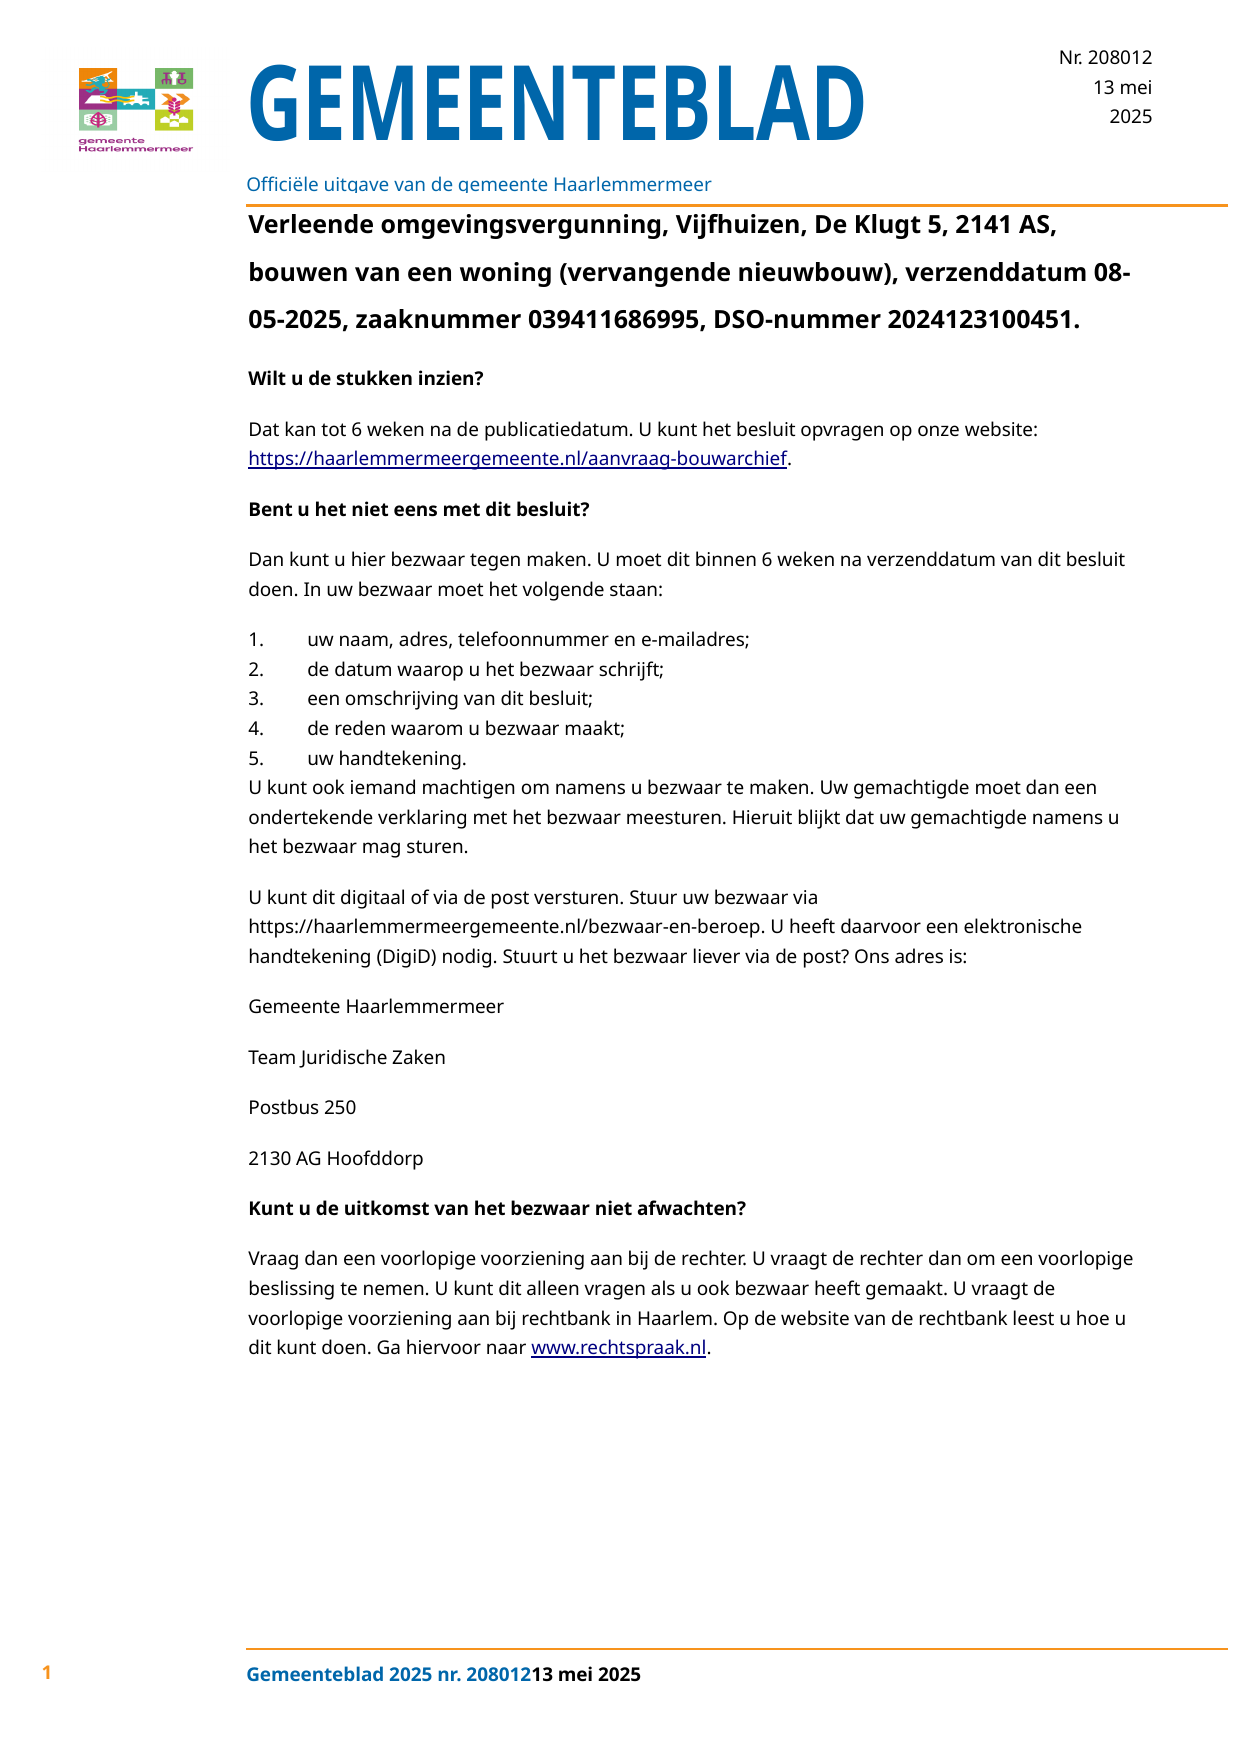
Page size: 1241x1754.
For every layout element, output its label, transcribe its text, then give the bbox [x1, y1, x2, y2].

text Gemeente Haarlemmermeer [248, 993, 1152, 1019]
text 2130 AG Hoofddorp [248, 1145, 1152, 1170]
list de reden waarom u bezwaar maakt; [248, 715, 1152, 741]
list de datum waarop u het bezwaar schrijft; [248, 656, 1152, 682]
text Vraag dan een voorlopige voorziening aan bij de rechter. U vraagt de rechter dan om een voorlopige beslissing te nemen. U kunt dit alleen vragen als u ook bezwaar heeft gemaakt. U vraagt de voorlopige voorziening aan bij rechtbank in Haarlem. Op de website van de rechtbank leest u hoe u dit kunt doen. Ga hiervoor naar www.rechtspraak.nl. [248, 1246, 1152, 1360]
text Kunt u de uitkomst van het bezwaar niet afwachten? [248, 1195, 1152, 1221]
list een omschrijving van dit besluit; [248, 686, 1152, 711]
list uw naam, adres, telefoonnummer en e-mailadres; [248, 626, 1152, 652]
text U kunt ook iemand machtigen om namens u bezwaar te maken. Uw gemachtigde moet dan een ondertekende verklaring met het bezwaar meesturen. Hieruit blijkt dat uw gemachtigde namens u het bezwaar mag sturen. [248, 774, 1152, 859]
text Wilt u de stukken inzien? [248, 366, 1152, 391]
text Dan kunt u hier bezwaar tegen maken. U moet dit binnen 6 weken na verzenddatum van dit besluit doen. In uw bezwaar moet het volgende staan: [248, 546, 1152, 602]
text Dat kan tot 6 weken na de publicatiedatum. U kunt het besluit opvragen op onze website: https://haarlemmermeergemeente.nl/aanvraag-bouwarchief. [248, 416, 1152, 471]
list uw handtekening. [248, 745, 1152, 770]
text Bent u het niet eens met dit besluit? [248, 496, 1152, 522]
text Postbus 250 [248, 1094, 1152, 1120]
picture [41, 47, 231, 172]
text Verleende omgevingsvergunning, Vijfhuizen, De Klugt 5, 2141 AS, bouwen van een woning (vervangende nieuwbouw), verzenddatum 08-05-2025, zaaknummer 039411686995, DSO-nummer 2024123100451. [248, 207, 1152, 336]
text U kunt dit digitaal of via de post versturen. Stuur uw bezwaar via https://haarlemmermeergemeente.nl/bezwaar-en-beroep. U heeft daarvoor een elektronische handtekening (DigiD) nodig. Stuurt u het bezwaar liever via de post? Ons adres is: [248, 884, 1152, 969]
text Team Juridische Zaken [248, 1044, 1152, 1069]
